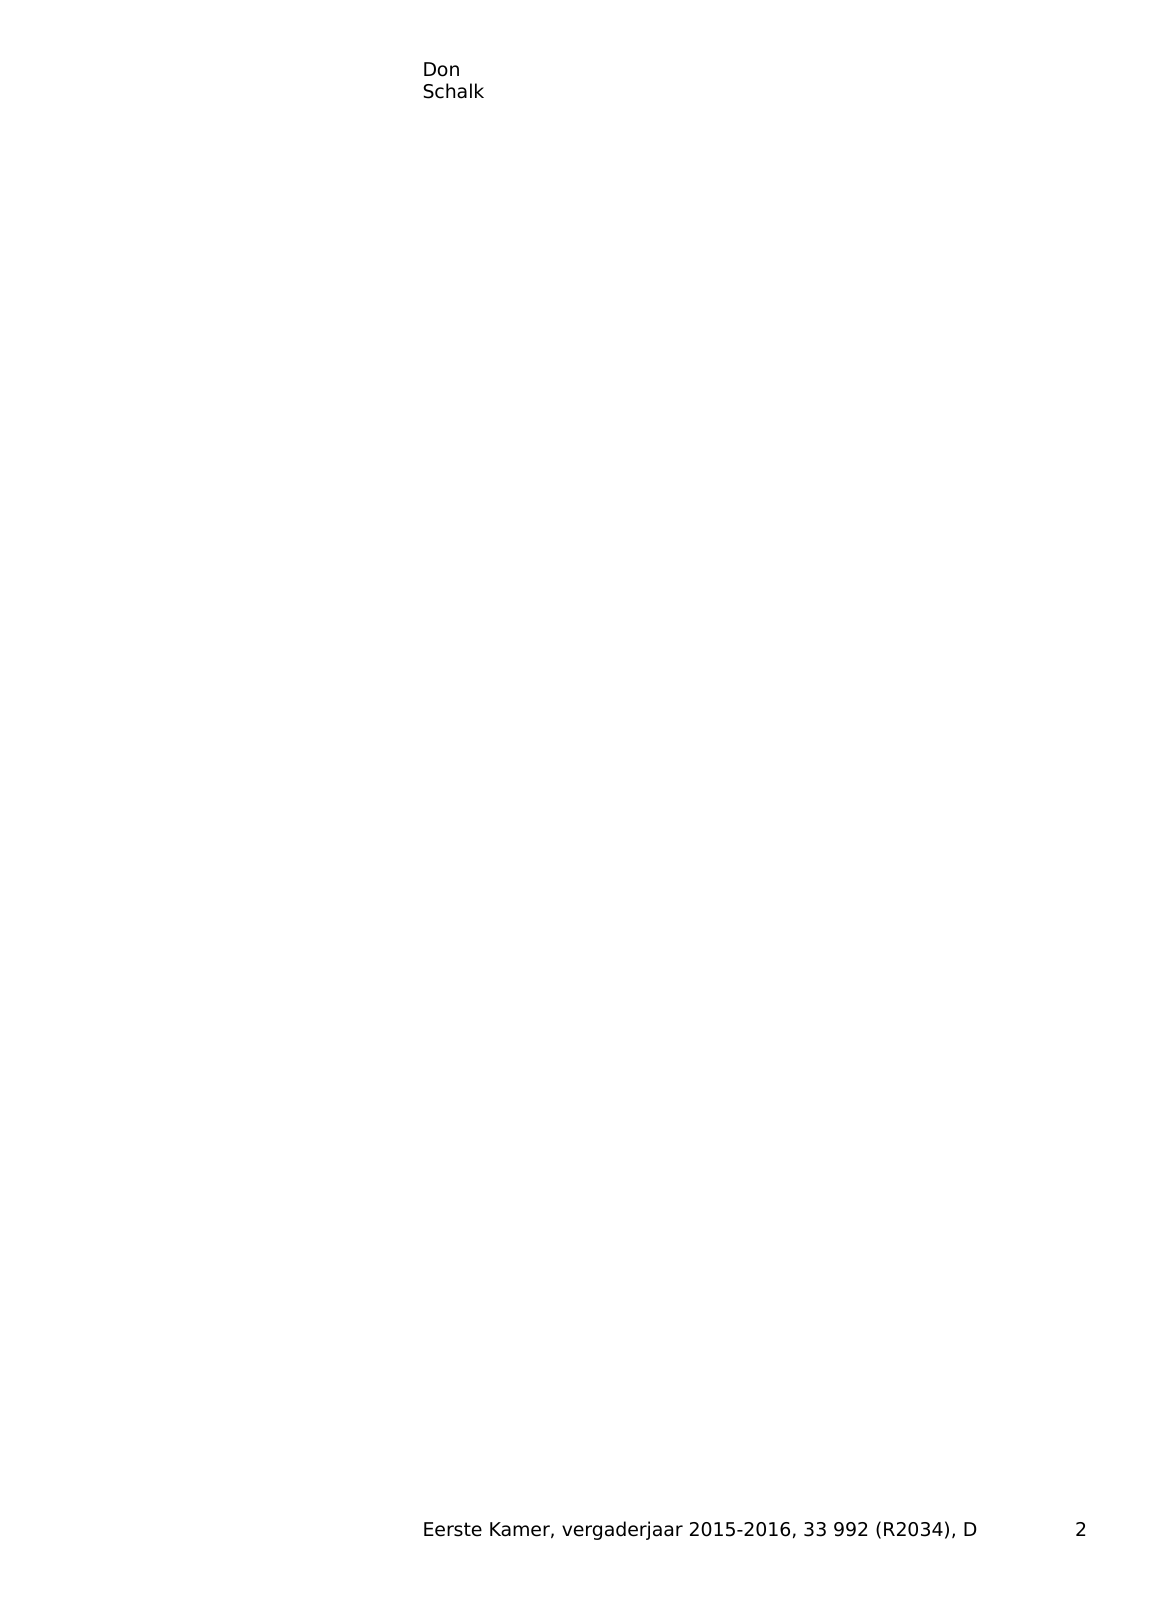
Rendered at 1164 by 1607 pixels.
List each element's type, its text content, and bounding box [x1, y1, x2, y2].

text Schalk [422, 81, 1087, 103]
text Don [422, 59, 1087, 81]
